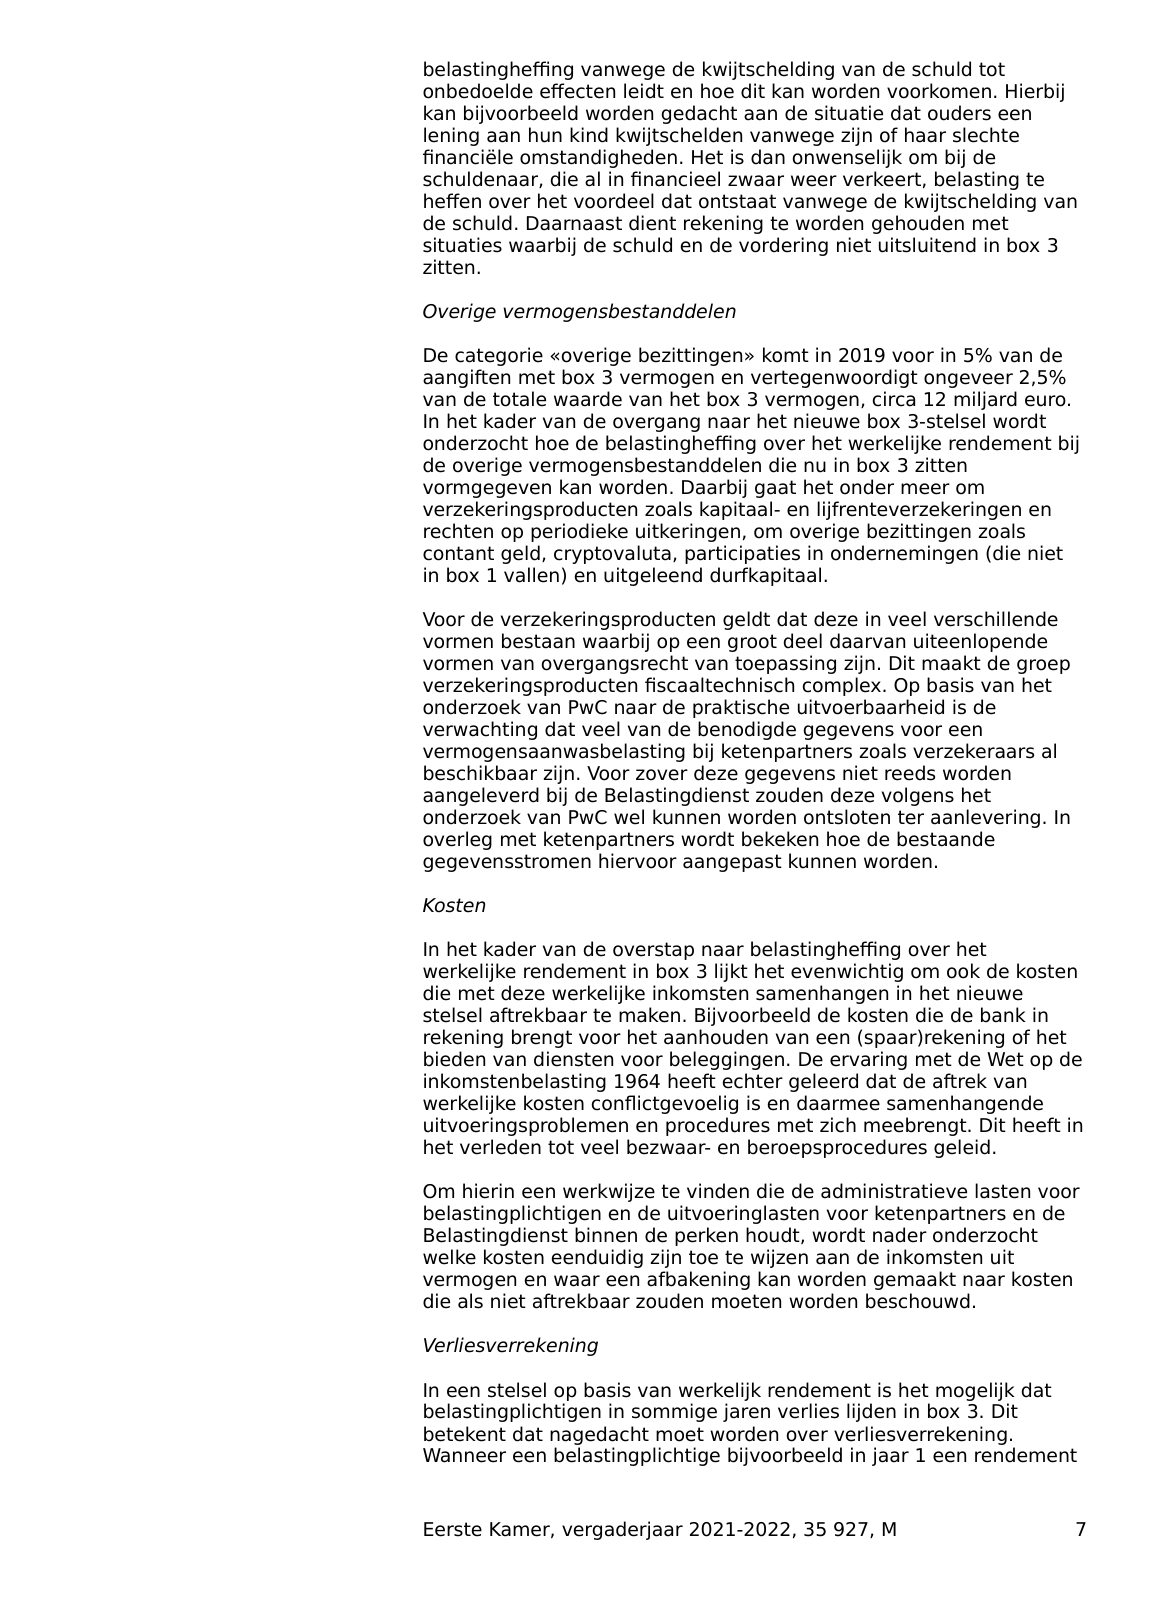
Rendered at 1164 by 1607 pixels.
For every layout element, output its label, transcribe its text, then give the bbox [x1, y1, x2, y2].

text In het kader van de overstap naar belastingheffing over het werkelijke rendement in box 3 lijkt het evenwichtig om ook de kosten die met deze werkelijke inkomsten samenhangen in het nieuwe stelsel aftrekbaar te maken. Bijvoorbeeld de kosten die de bank in rekening brengt voor het aanhouden van een (spaar)rekening of het bieden van diensten voor beleggingen. De ervaring met de Wet op de inkomstenbelasting 1964 heeft echter geleerd dat de aftrek van werkelijke kosten conflictgevoelig is en daarmee samenhangende uitvoeringsproblemen en procedures met zich meebrengt. Dit heeft in het verleden tot veel bezwaar- en beroepsprocedures geleid. [422, 939, 1087, 1159]
text Om hierin een werkwijze te vinden die de administratieve lasten voor belastingplichtigen en de uitvoeringlasten voor ketenpartners en de Belastingdienst binnen de perken houdt, wordt nader onderzocht welke kosten eenduidig zijn toe te wijzen aan de inkomsten uit vermogen en waar een afbakening kan worden gemaakt naar kosten die als niet aftrekbaar zouden moeten worden beschouwd. [422, 1181, 1087, 1313]
text belastingheffing vanwege de kwijtschelding van de schuld tot onbedoelde effecten leidt en hoe dit kan worden voorkomen. Hierbij kan bijvoorbeeld worden gedacht aan de situatie dat ouders een lening aan hun kind kwijtschelden vanwege zijn of haar slechte financiële omstandigheden. Het is dan onwenselijk om bij de schuldenaar, die al in financieel zwaar weer verkeert, belasting te heffen over het voordeel dat ontstaat vanwege de kwijtschelding van de schuld. Daarnaast dient rekening te worden gehouden met situaties waarbij de schuld en de vordering niet uitsluitend in box 3 zitten. [422, 59, 1087, 279]
subtitle Verliesverrekening [422, 1335, 1087, 1357]
subtitle Overige vermogensbestanddelen [422, 301, 1087, 323]
subtitle Kosten [422, 895, 1087, 917]
text De categorie «overige bezittingen» komt in 2019 voor in 5% van de aangiften met box 3 vermogen en vertegenwoordigt ongeveer 2,5% van de totale waarde van het box 3 vermogen, circa 12 miljard euro. In het kader van de overgang naar het nieuwe box 3-stelsel wordt onderzocht hoe de belastingheffing over het werkelijke rendement bij de overige vermogensbestanddelen die nu in box 3 zitten vormgegeven kan worden. Daarbij gaat het onder meer om verzekeringsproducten zoals kapitaal- en lijfrenteverzekeringen en rechten op periodieke uitkeringen, om overige bezittingen zoals contant geld, cryptovaluta, participaties in ondernemingen (die niet in box 1 vallen) en uitgeleend durfkapitaal. [422, 345, 1087, 587]
text In een stelsel op basis van werkelijk rendement is het mogelijk dat belastingplichtigen in sommige jaren verlies lijden in box 3. Dit betekent dat nagedacht moet worden over verliesverrekening. Wanneer een belastingplichtige bijvoorbeeld in jaar 1 een rendement [422, 1379, 1087, 1467]
text Voor de verzekeringsproducten geldt dat deze in veel verschillende vormen bestaan waarbij op een groot deel daarvan uiteenlopende vormen van overgangsrecht van toepassing zijn. Dit maakt de groep verzekeringsproducten fiscaaltechnisch complex. Op basis van het onderzoek van PwC naar de praktische uitvoerbaarheid is de verwachting dat veel van de benodigde gegevens voor een vermogensaanwasbelasting bij ketenpartners zoals verzekeraars al beschikbaar zijn. Voor zover deze gegevens niet reeds worden aangeleverd bij de Belastingdienst zouden deze volgens het onderzoek van PwC wel kunnen worden ontsloten ter aanlevering. In overleg met ketenpartners wordt bekeken hoe de bestaande gegevensstromen hiervoor aangepast kunnen worden. [422, 609, 1087, 873]
